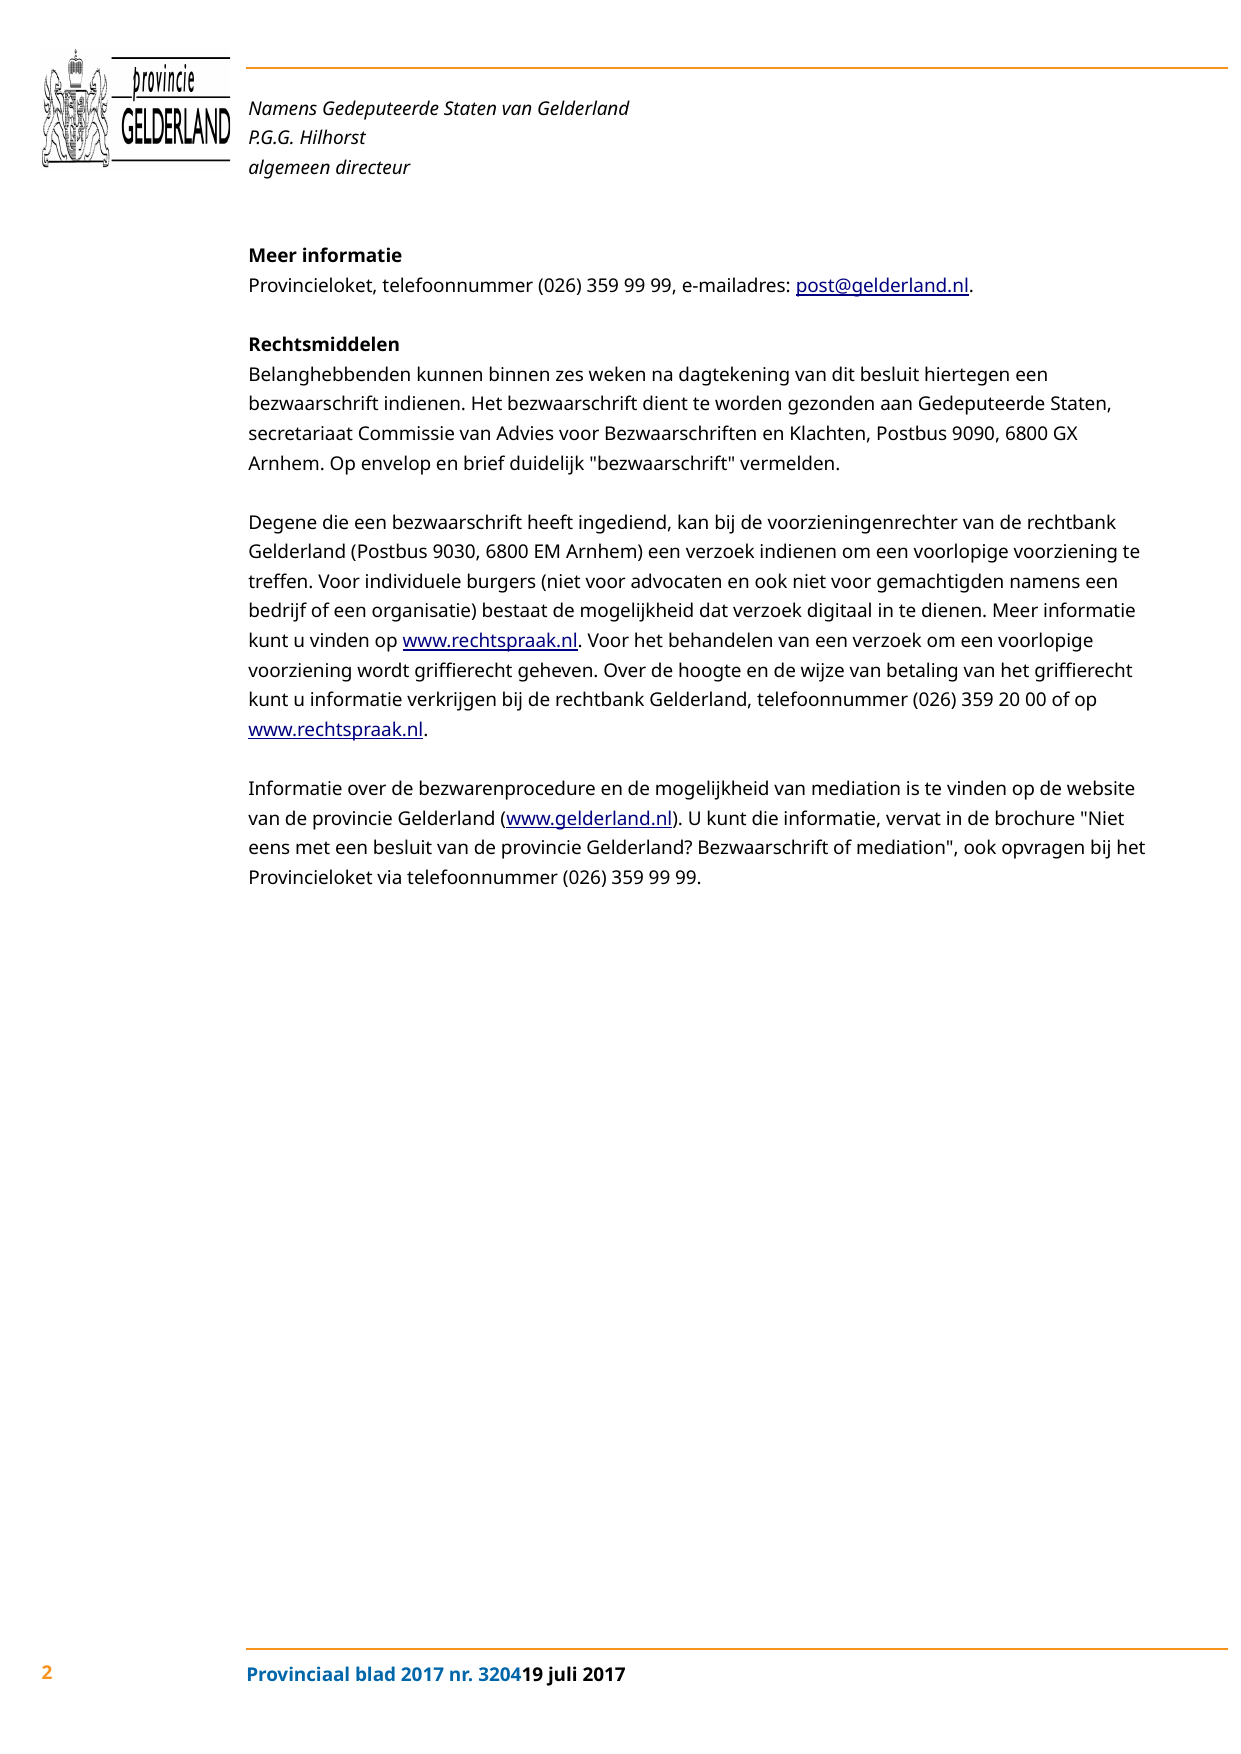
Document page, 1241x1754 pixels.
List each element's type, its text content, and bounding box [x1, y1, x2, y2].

text Provincieloket, telefoonnummer (026) 359 99 99, e-mailadres: post@gelderland.nl. [248, 272, 1152, 298]
text Namens Gedeputeerde Staten van Gelderland [248, 95, 1152, 121]
text Belanghebbenden kunnen binnen zes weken na dagtekening van dit besluit hiertegen een bezwaarschrift indienen. Het bezwaarschrift dient te worden gezonden aan Gedeputeerde Staten, secretariaat Commissie van Advies voor Bezwaarschriften en Klachten, Postbus 9090, 6800 GX Arnhem. Op envelop en brief duidelijk "bezwaarschrift" vermelden. [248, 361, 1152, 476]
text Degene die een bezwaarschrift heeft ingediend, kan bij de voorzieningenrechter van de rechtbank Gelderland (Postbus 9030, 6800 EM Arnhem) een verzoek indienen om een voorlopige voorziening te treffen. Voor individuele burgers (niet voor advocaten en ook niet voor gemachtigden namens een bedrijf of een organisatie) bestaat de mogelijkheid dat verzoek digitaal in te dienen. Meer informatie kunt u vinden op www.rechtspraak.nl. Voor het behandelen van een verzoek om een voorlopige voorziening wordt griffierecht geheven. Over de hoogte en de wijze van betaling van het griffierecht kunt u informatie verkrijgen bij de rechtbank Gelderland, telefoonnummer (026) 359 20 00 of op www.rechtspraak.nl. [248, 509, 1152, 742]
text P.G.G. Hilhorst [248, 124, 1152, 150]
text Rechtsmiddelen [248, 331, 1152, 357]
picture [41, 47, 231, 172]
text Informatie over de bezwarenprocedure en de mogelijkheid van mediation is te vinden op de website van de provincie Gelderland (www.gelderland.nl). U kunt die informatie, vervat in de brochure "Niet eens met een besluit van de provincie Gelderland? Bezwaarschrift of mediation", ook opvragen bij het Provincieloket via telefoonnummer (026) 359 99 99. [248, 775, 1152, 890]
text algemeen directeur [248, 154, 1152, 180]
text Meer informatie [248, 243, 1152, 268]
